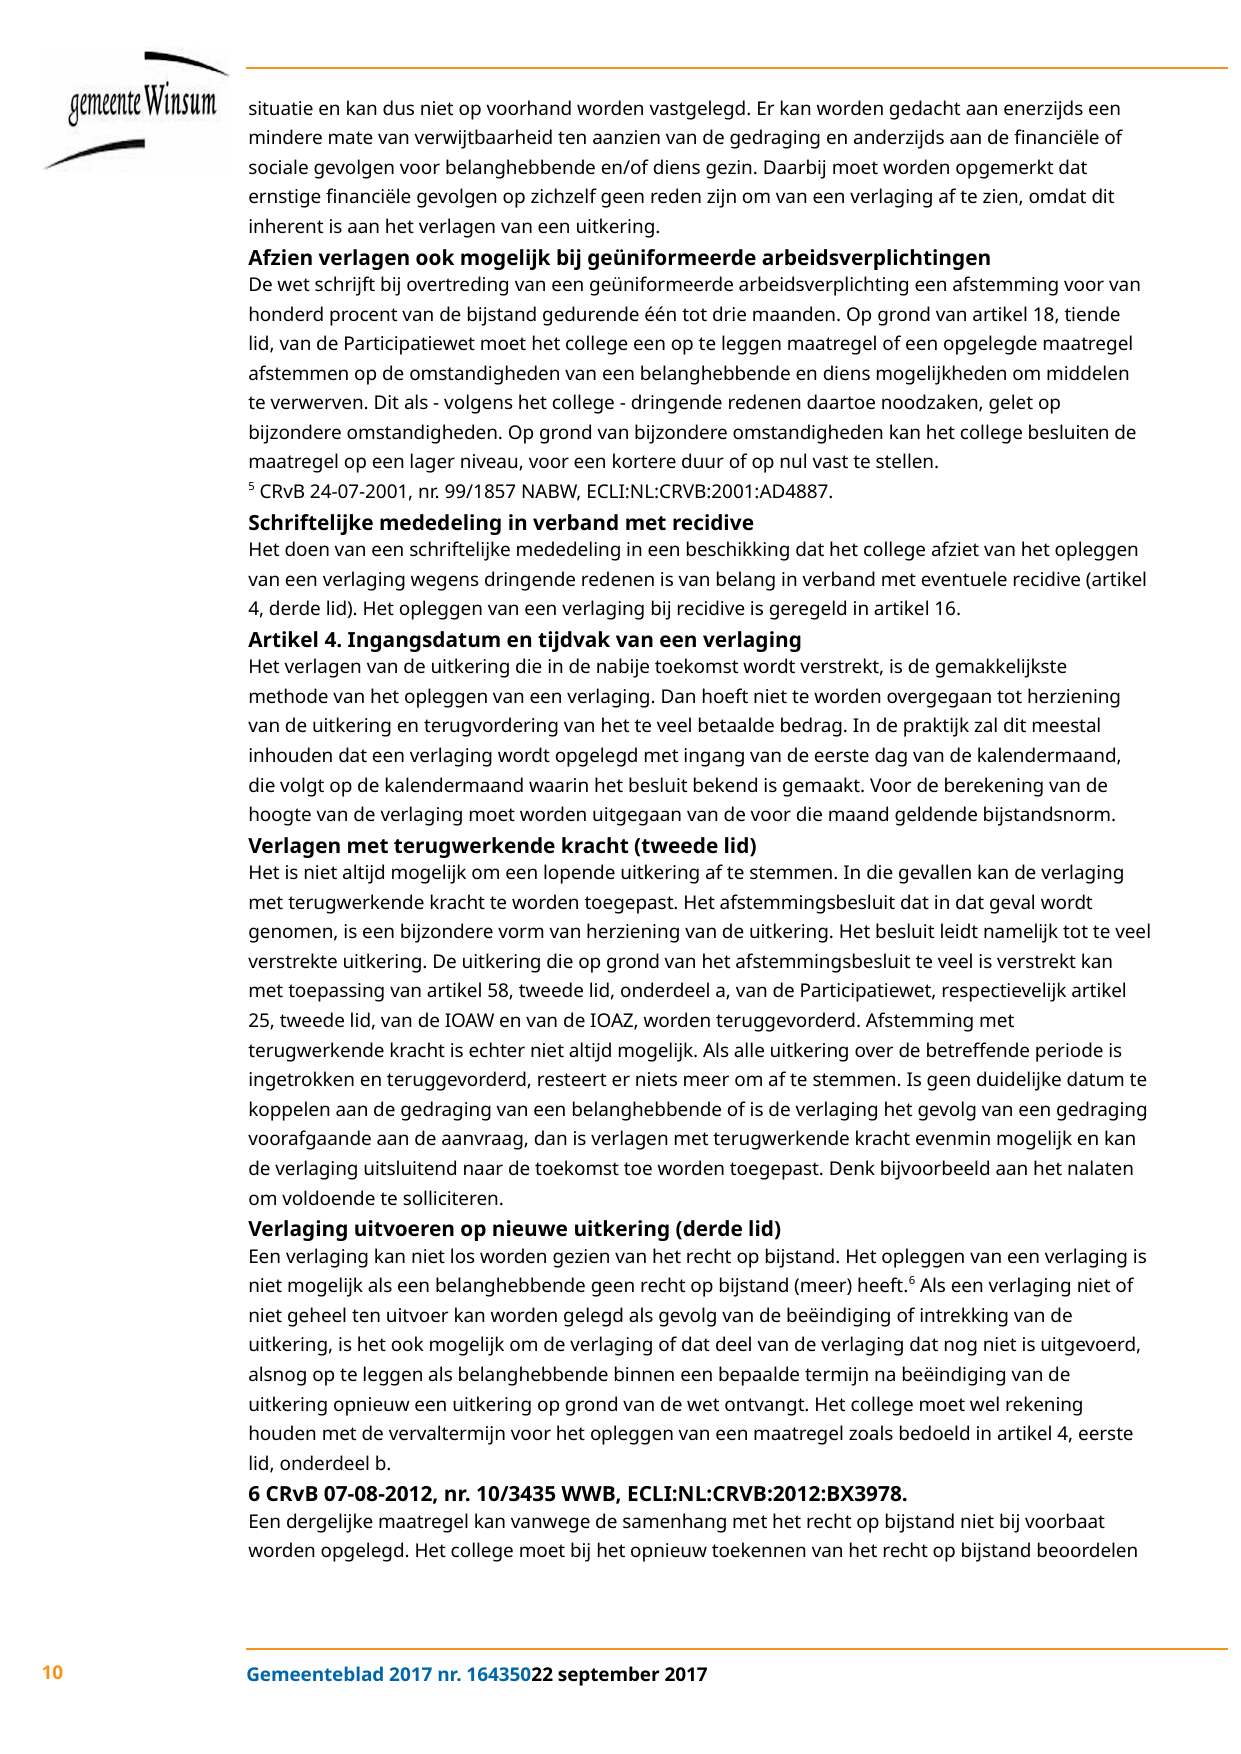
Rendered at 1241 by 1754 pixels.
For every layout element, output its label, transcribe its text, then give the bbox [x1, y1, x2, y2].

text Een verlaging kan niet los worden gezien van het recht op bijstand. Het opleggen van een verlaging is niet mogelijk als een belanghebbende geen recht op bijstand (meer) heeft.6 Als een verlaging niet of [248, 1243, 1152, 1298]
text Verlaging uitvoeren op nieuwe uitkering (derde lid) [248, 1214, 1152, 1243]
text Een dergelijke maatregel kan vanwege de samenhang met het recht op bijstand niet bij voorbaat worden opgelegd. Het college moet bij het opnieuw toekennen van het recht op bijstand beoordelen [248, 1508, 1152, 1563]
text Verlagen met terugwerkende kracht (tweede lid) [248, 831, 1152, 859]
text Schriftelijke mededeling in verband met recidive [248, 508, 1152, 536]
text 6 CRvB 07-08-2012, nr. 10/3435 WWB, ECLI:NL:CRVB:2012:BX3978. [248, 1479, 1152, 1508]
picture [41, 47, 231, 172]
text Artikel 4. Ingangsdatum en tijdvak van een verlaging [248, 625, 1152, 653]
text Het verlagen van de uitkering die in de nabije toekomst wordt verstrekt, is de gemakkelijkste methode van het opleggen van een verlaging. Dan hoeft niet te worden overgegaan tot herziening van de uitkering en terugvordering van het te veel betaalde bedrag. In de praktijk zal dit meestal inhouden dat een verlaging wordt opgelegd met ingang van de eerste dag van de kalendermaand, die volgt op de kalendermaand waarin het besluit bekend is gemaakt. Voor de berekening van de hoogte van de verlaging moet worden uitgegaan van de voor die maand geldende bijstandsnorm. [248, 653, 1152, 827]
text Het is niet altijd mogelijk om een lopende uitkering af te stemmen. In die gevallen kan de verlaging met terugwerkende kracht te worden toegepast. Het afstemmingsbesluit dat in dat geval wordt genomen, is een bijzondere vorm van herziening van de uitkering. Het besluit leidt namelijk tot te veel verstrekte uitkering. De uitkering die op grond van het afstemmingsbesluit te veel is verstrekt kan met toepassing van artikel 58, tweede lid, onderdeel a, van de Participatiewet, respectievelijk artikel 25, tweede lid, van de IOAW en van de IOAZ, worden teruggevorderd. Afstemming met terugwerkende kracht is echter niet altijd mogelijk. Als alle uitkering over de betreffende periode is ingetrokken en teruggevorderd, resteert er niets meer om af te stemmen. Is geen duidelijke datum te koppelen aan de gedraging van een belanghebbende of is de verlaging het gevolg van een gedraging voorafgaande aan de aanvraag, dan is verlagen met terugwerkende kracht evenmin mogelijk en kan de verlaging uitsluitend naar de toekomst toe worden toegepast. Denk bijvoorbeeld aan het nalaten om voldoende te solliciteren. [248, 859, 1152, 1211]
text Afzien verlagen ook mogelijk bij geüniformeerde arbeidsverplichtingen [248, 243, 1152, 271]
text De wet schrijft bij overtreding van een geüniformeerde arbeidsverplichting een afstemming voor van honderd procent van de bijstand gedurende één tot drie maanden. Op grond van artikel 18, tiende lid, van de Participatiewet moet het college een op te leggen maatregel of een opgelegde maatregel afstemmen op de omstandigheden van een belanghebbende en diens mogelijkheden om middelen te verwerven. Dit als - volgens het college - dringende redenen daartoe noodzaken, gelet op bijzondere omstandigheden. Op grond van bijzondere omstandigheden kan het college besluiten de maatregel op een lager niveau, voor een kortere duur of op nul vast te stellen. [248, 271, 1152, 474]
text situatie en kan dus niet op voorhand worden vastgelegd. Er kan worden gedacht aan enerzijds een mindere mate van verwijtbaarheid ten aanzien van de gedraging en anderzijds aan de financiële of sociale gevolgen voor belanghebbende en/of diens gezin. Daarbij moet worden opgemerkt dat ernstige financiële gevolgen op zichzelf geen reden zijn om van een verlaging af te zien, omdat dit inherent is aan het verlagen van een uitkering. [248, 95, 1152, 239]
text 5 CRvB 24-07-2001, nr. 99/1857 NABW, ECLI:NL:CRVB:2001:AD4887. [248, 478, 1152, 504]
text Het doen van een schriftelijke mededeling in een beschikking dat het college afziet van het opleggen van een verlaging wegens dringende redenen is van belang in verband met eventuele recidive (artikel 4, derde lid). Het opleggen van een verlaging bij recidive is geregeld in artikel 16. [248, 536, 1152, 621]
text niet geheel ten uitvoer kan worden gelegd als gevolg van de beëindiging of intrekking van de uitkering, is het ook mogelijk om de verlaging of dat deel van de verlaging dat nog niet is uitgevoerd, alsnog op te leggen als belanghebbende binnen een bepaalde termijn na beëindiging van de uitkering opnieuw een uitkering op grond van de wet ontvangt. Het college moet wel rekening houden met de vervaltermijn voor het opleggen van een maatregel zoals bedoeld in artikel 4, eerste lid, onderdeel b. [248, 1302, 1152, 1476]
